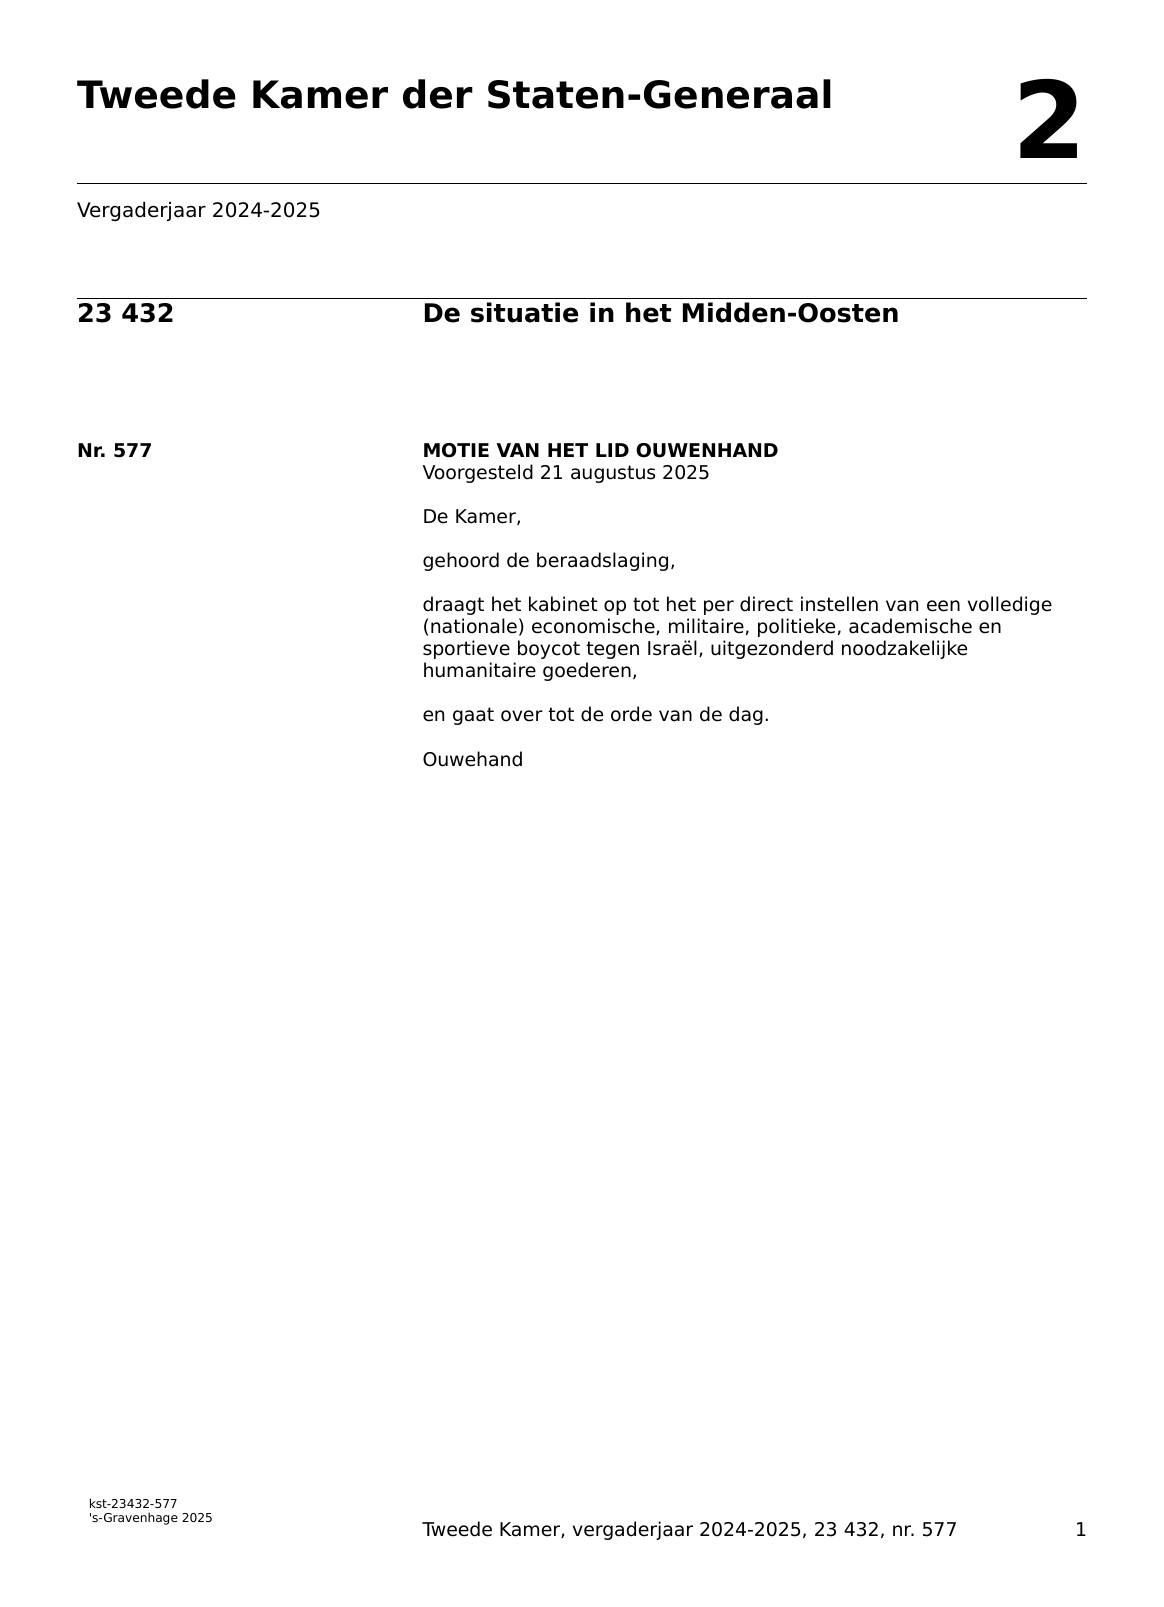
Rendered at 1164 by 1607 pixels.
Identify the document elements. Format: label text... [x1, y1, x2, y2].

text 's-Gravenhage 2025 [88, 1511, 323, 1525]
table_header 2 [886, 59, 1087, 183]
text kst-23432-577 [88, 1497, 323, 1511]
subtitle 23 432 De situatie in het Midden-Oosten [77, 299, 1087, 329]
subtitle Nr. 577 MOTIE VAN HET LID OUWENHAND [77, 440, 1087, 462]
table_header Tweede Kamer der Staten-Generaal [77, 59, 886, 183]
table_cell Vergaderjaar 2024-2025 [77, 184, 1087, 298]
text Ouwehand [422, 748, 1087, 770]
text Voorgesteld 21 augustus 2025 [422, 462, 1087, 484]
text draagt het kabinet op tot het per direct instellen van een volledige (nationale) economische, militaire, politieke, academische en sportieve boycot tegen Israël, uitgezonderd noodzakelijke humanitaire goederen, [422, 594, 1087, 682]
text De Kamer, [422, 506, 1087, 528]
text gehoord de beraadslaging, [422, 550, 1087, 572]
text en gaat over tot de orde van de dag. [422, 704, 1087, 726]
